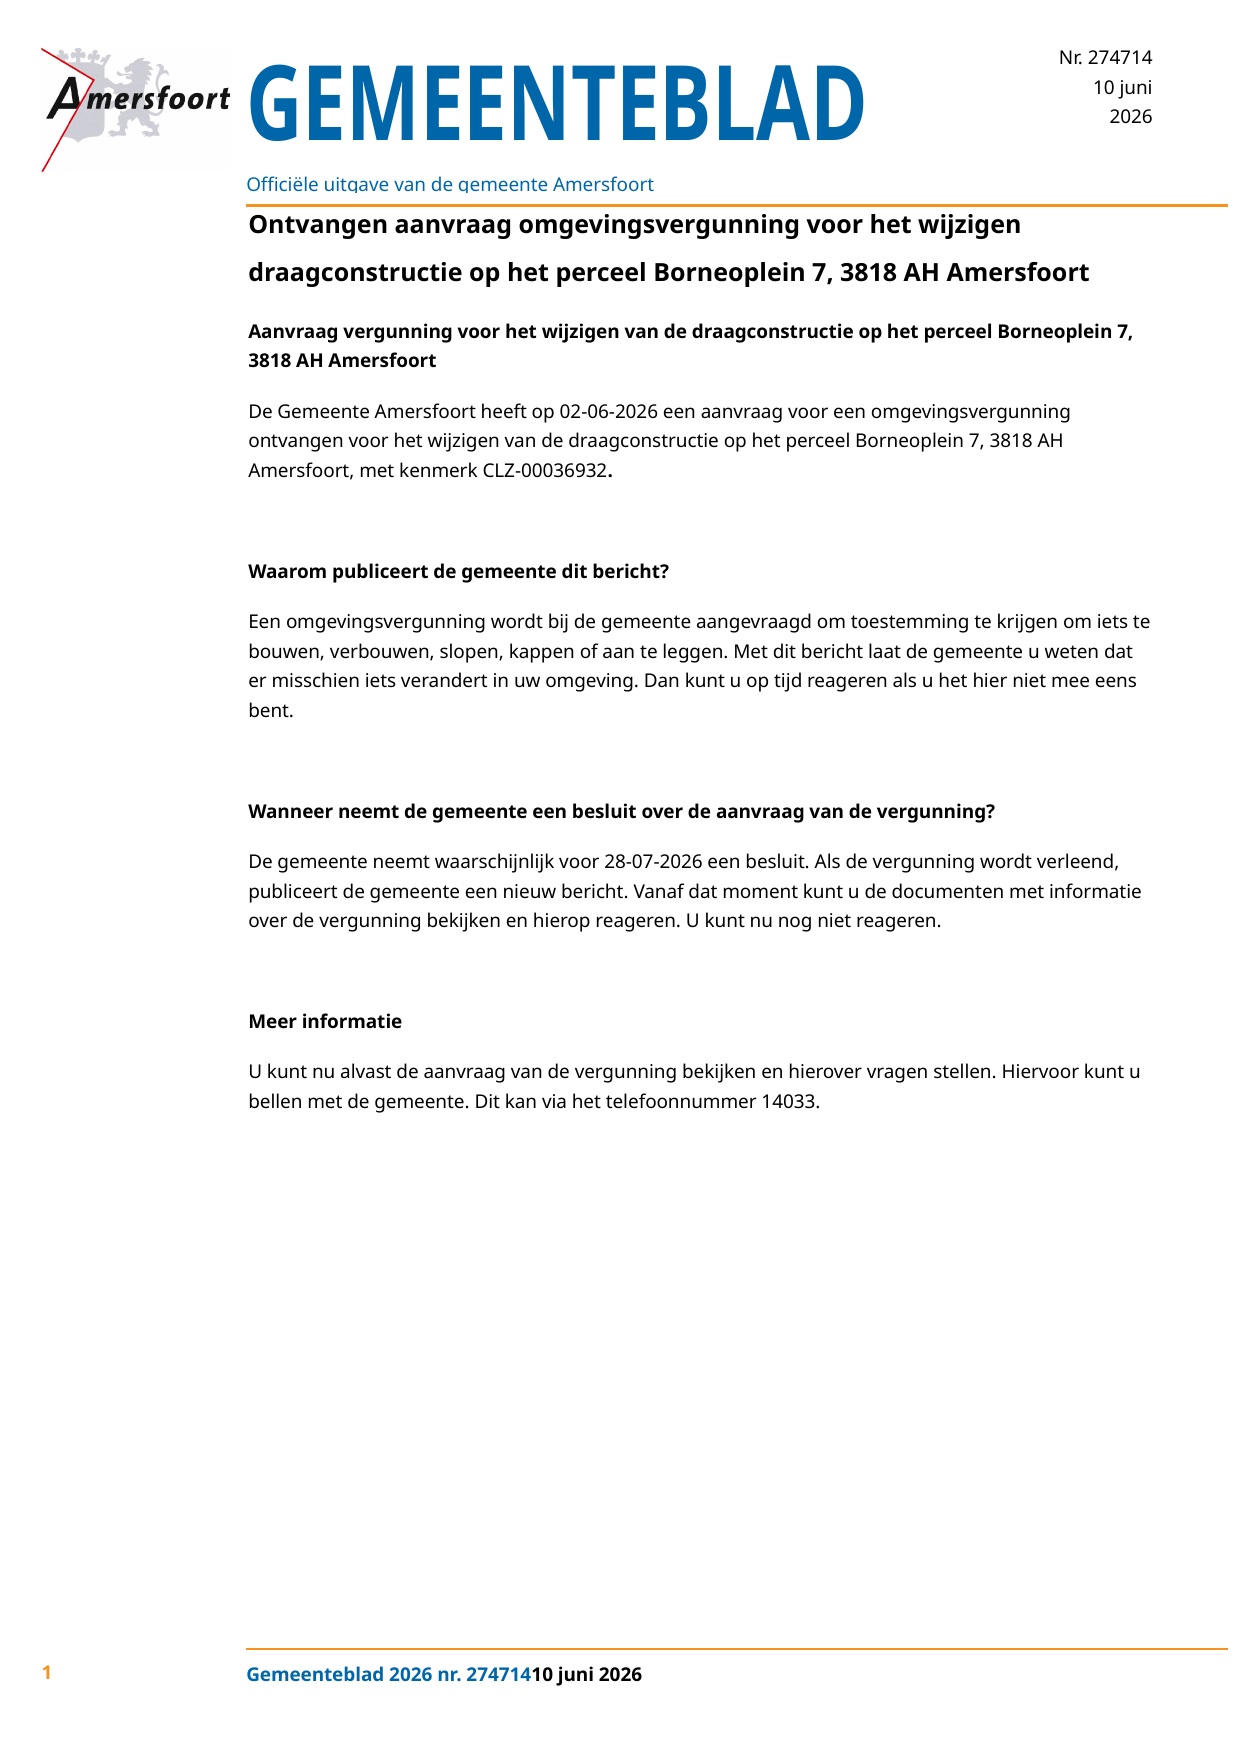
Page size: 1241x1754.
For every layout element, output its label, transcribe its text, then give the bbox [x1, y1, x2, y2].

text Aanvraag vergunning voor het wijzigen van de draagconstructie op het perceel Borneoplein 7, 3818 AH Amersfoort [248, 318, 1152, 373]
text Een omgevingsvergunning wordt bij de gemeente aangevraagd om toestemming te krijgen om iets te bouwen, verbouwen, slopen, kappen of aan te leggen. Met dit bericht laat de gemeente u weten dat er misschien iets verandert in uw omgeving. Dan kunt u op tijd reageren als u het hier niet mee eens bent. [248, 608, 1152, 723]
text Meer informatie [248, 1008, 1152, 1034]
picture [41, 47, 231, 172]
text Ontvangen aanvraag omgevingsvergunning voor het wijzigen draagconstructie op het perceel Borneoplein 7, 3818 AH Amersfoort [248, 207, 1152, 288]
text Waarom publiceert de gemeente dit bericht? [248, 558, 1152, 584]
text Wanneer neemt de gemeente een besluit over de aanvraag van de vergunning? [248, 798, 1152, 824]
text De gemeente neemt waarschijnlijk voor 28-07-2026 een besluit. Als de vergunning wordt verleend, publiceert de gemeente een nieuw bericht. Vanaf dat moment kunt u de documenten met informatie over de vergunning bekijken en hierop reageren. U kunt nu nog niet reageren. [248, 848, 1152, 933]
text De Gemeente Amersfoort heeft op 02-06-2026 een aanvraag voor een omgevingsvergunning ontvangen voor het wijzigen van de draagconstructie op het perceel Borneoplein 7, 3818 AH Amersfoort, met kenmerk CLZ-00036932. [248, 398, 1152, 483]
text U kunt nu alvast de aanvraag van de vergunning bekijken en hierover vragen stellen. Hiervoor kunt u bellen met de gemeente. Dit kan via het telefoonnummer 14033. [248, 1059, 1152, 1114]
